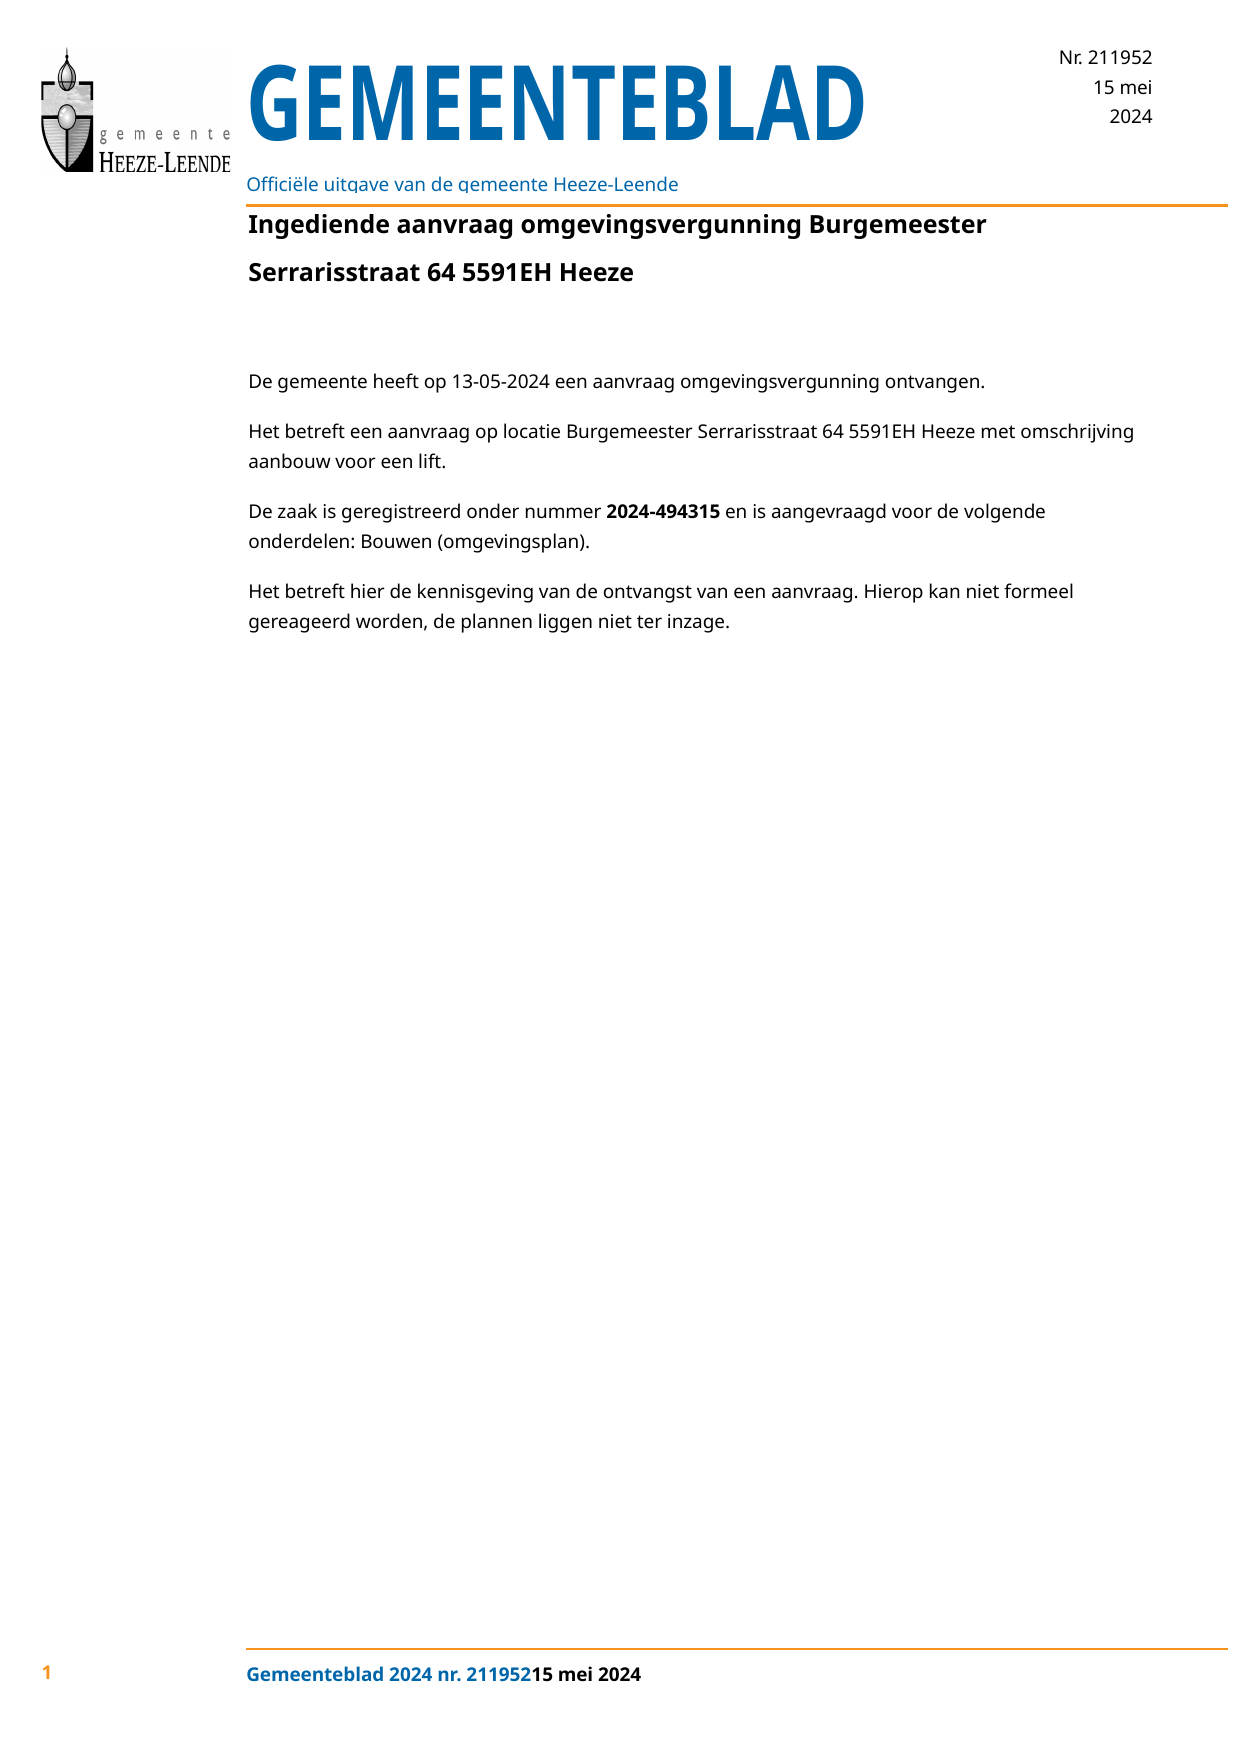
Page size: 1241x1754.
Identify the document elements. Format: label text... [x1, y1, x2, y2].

text De zaak is geregistreerd onder nummer 2024-494315 en is aangevraagd voor de volgende onderdelen: Bouwen (omgevingsplan). [248, 499, 1152, 554]
text Het betreft hier de kennisgeving van de ontvangst van een aanvraag. Hierop kan niet formeel gereageerd worden, de plannen liggen niet ter inzage. [248, 579, 1152, 634]
picture [41, 47, 231, 172]
text Ingediende aanvraag omgevingsvergunning Burgemeester Serrarisstraat 64 5591EH Heeze [248, 207, 1152, 288]
text Het betreft een aanvraag op locatie Burgemeester Serrarisstraat 64 5591EH Heeze met omschrijving aanbouw voor een lift. [248, 419, 1152, 474]
text De gemeente heeft op 13-05-2024 een aanvraag omgevingsvergunning ontvangen. [248, 368, 1152, 394]
